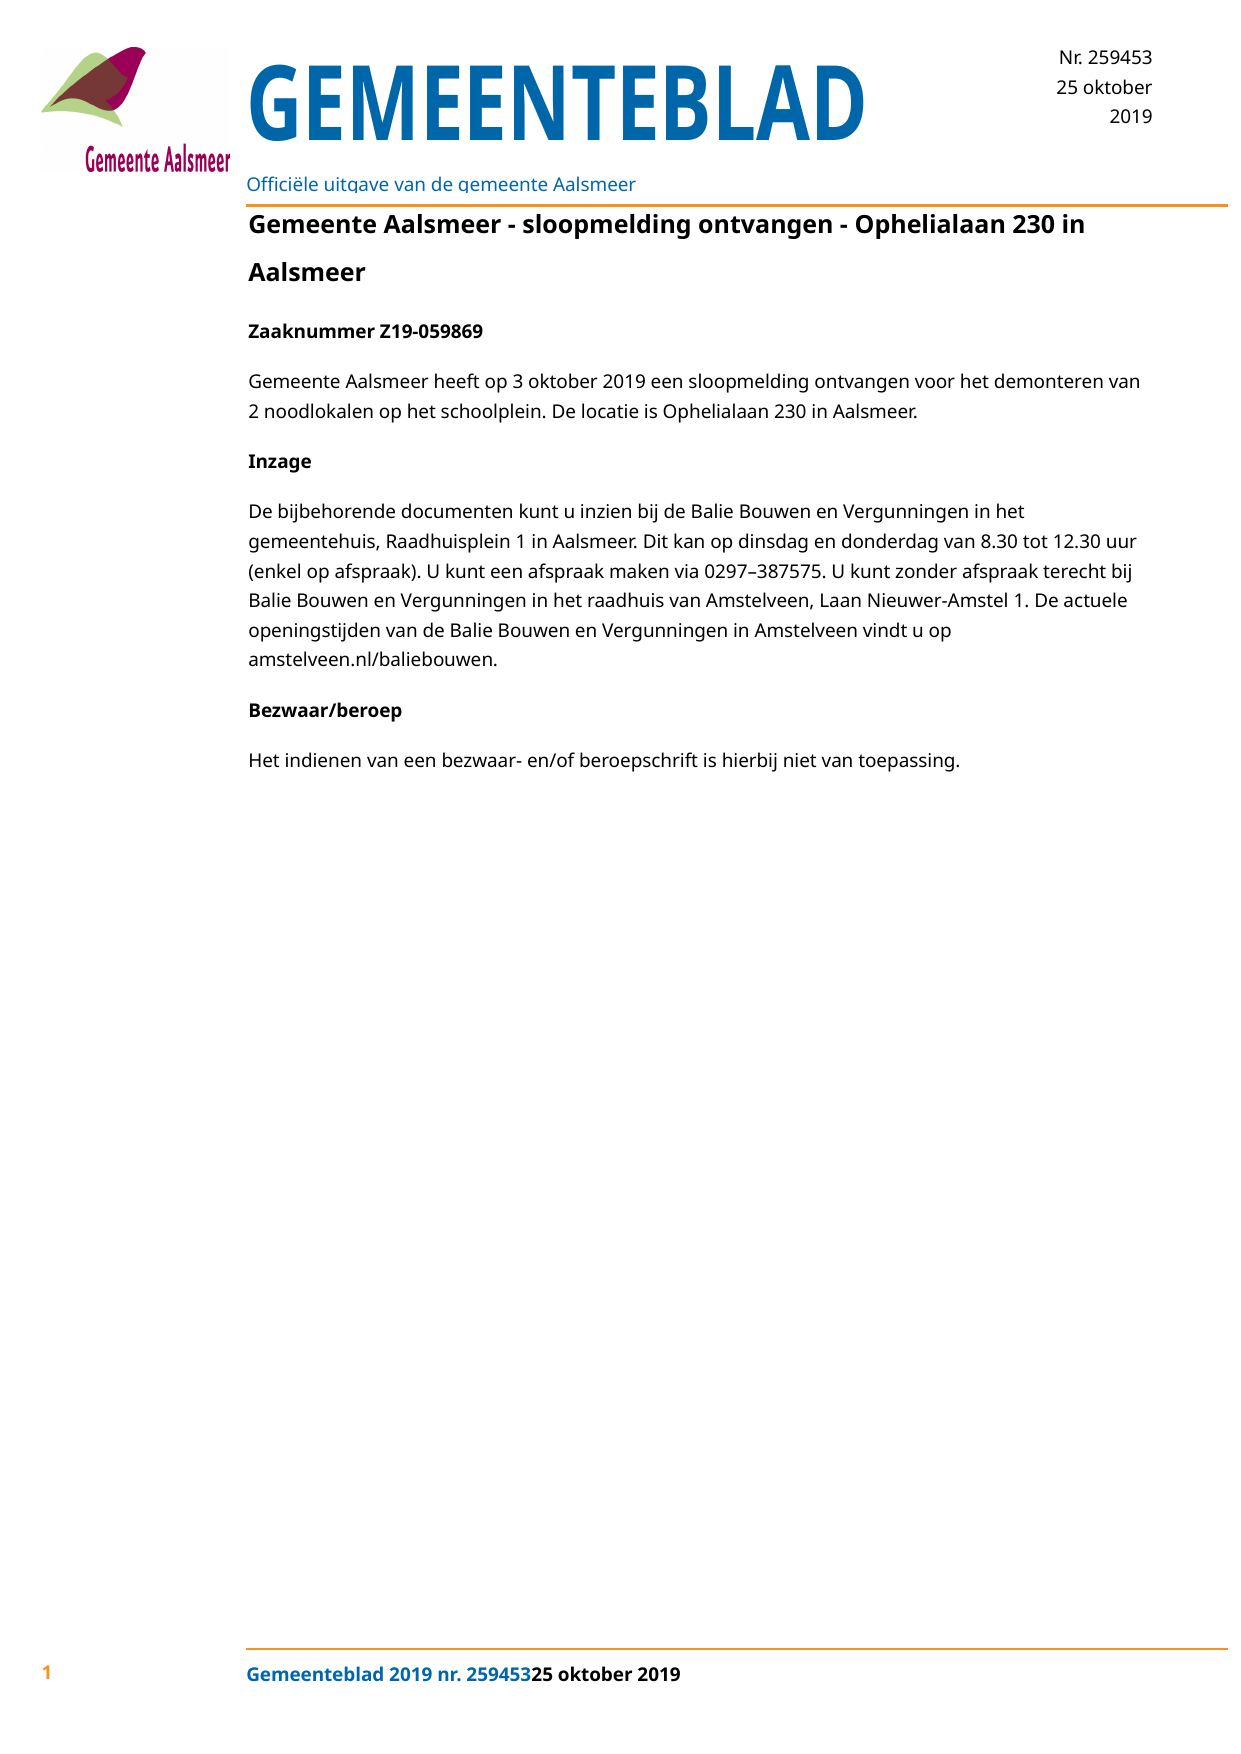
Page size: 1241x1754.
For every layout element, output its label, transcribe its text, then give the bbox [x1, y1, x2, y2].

text De bijbehorende documenten kunt u inzien bij de Balie Bouwen en Vergunningen in het gemeentehuis, Raadhuisplein 1 in Aalsmeer. Dit kan op dinsdag en donderdag van 8.30 tot 12.30 uur (enkel op afspraak). U kunt een afspraak maken via 0297–387575. U kunt zonder afspraak terecht bij Balie Bouwen en Vergunningen in het raadhuis van Amstelveen, Laan Nieuwer-Amstel 1. De actuele openingstijden van de Balie Bouwen en Vergunningen in Amstelveen vindt u op amstelveen.nl/baliebouwen. [248, 499, 1152, 672]
text Gemeente Aalsmeer heeft op 3 oktober 2019 een sloopmelding ontvangen voor het demonteren van 2 noodlokalen op het schoolplein. De locatie is Ophelialaan 230 in Aalsmeer. [248, 368, 1152, 424]
picture [41, 47, 231, 172]
text Zaaknummer Z19-059869 [248, 318, 1152, 344]
text Inzage [248, 448, 1152, 474]
text Bezwaar/beroep [248, 697, 1152, 723]
text Het indienen van een bezwaar- en/of beroepschrift is hierbij niet van toepassing. [248, 747, 1152, 773]
text Gemeente Aalsmeer - sloopmelding ontvangen - Ophelialaan 230 in Aalsmeer [248, 207, 1152, 288]
